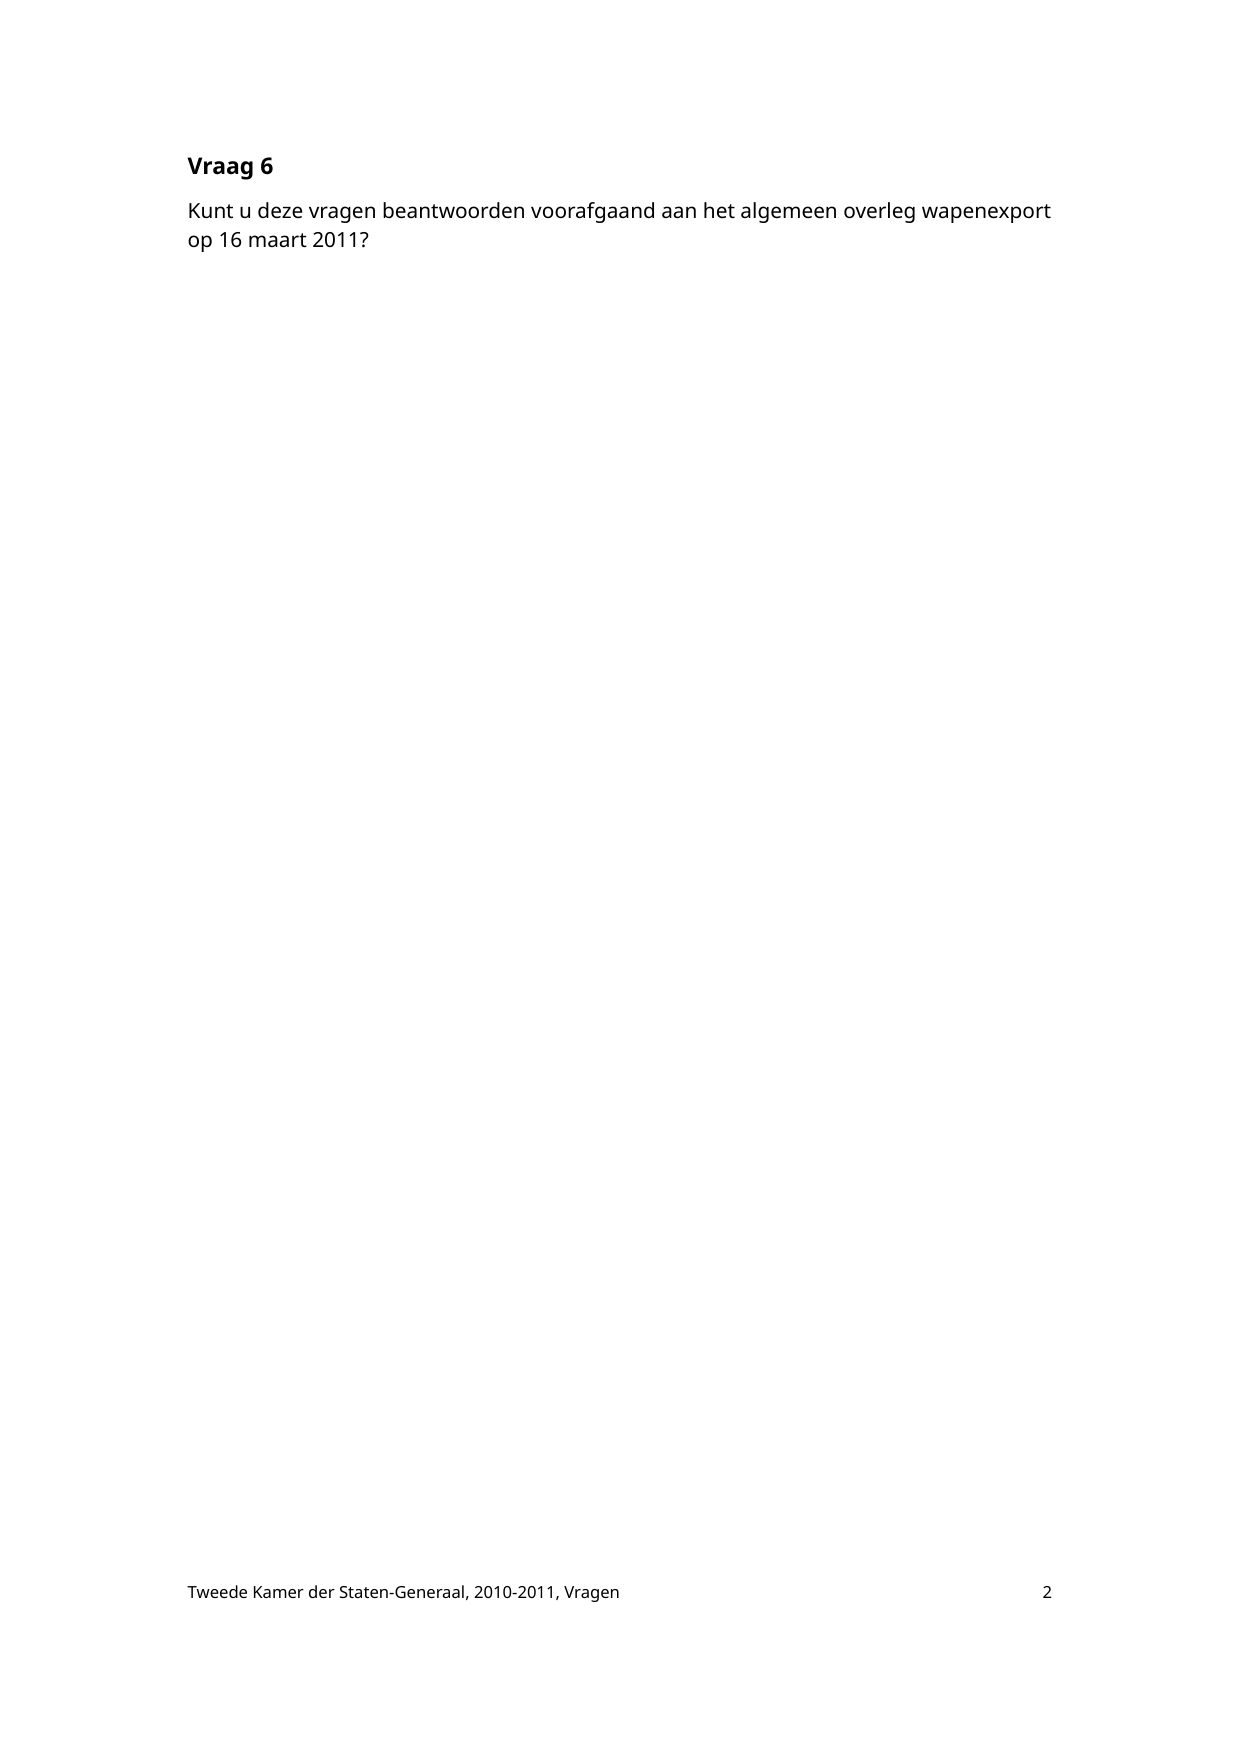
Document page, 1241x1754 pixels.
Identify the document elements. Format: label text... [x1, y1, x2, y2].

text Kunt u deze vragen beantwoorden voorafgaand aan het algemeen overleg wapenexport op 16 maart 2011? [187, 196, 1053, 253]
subtitle Vraag 6 [187, 150, 1053, 181]
